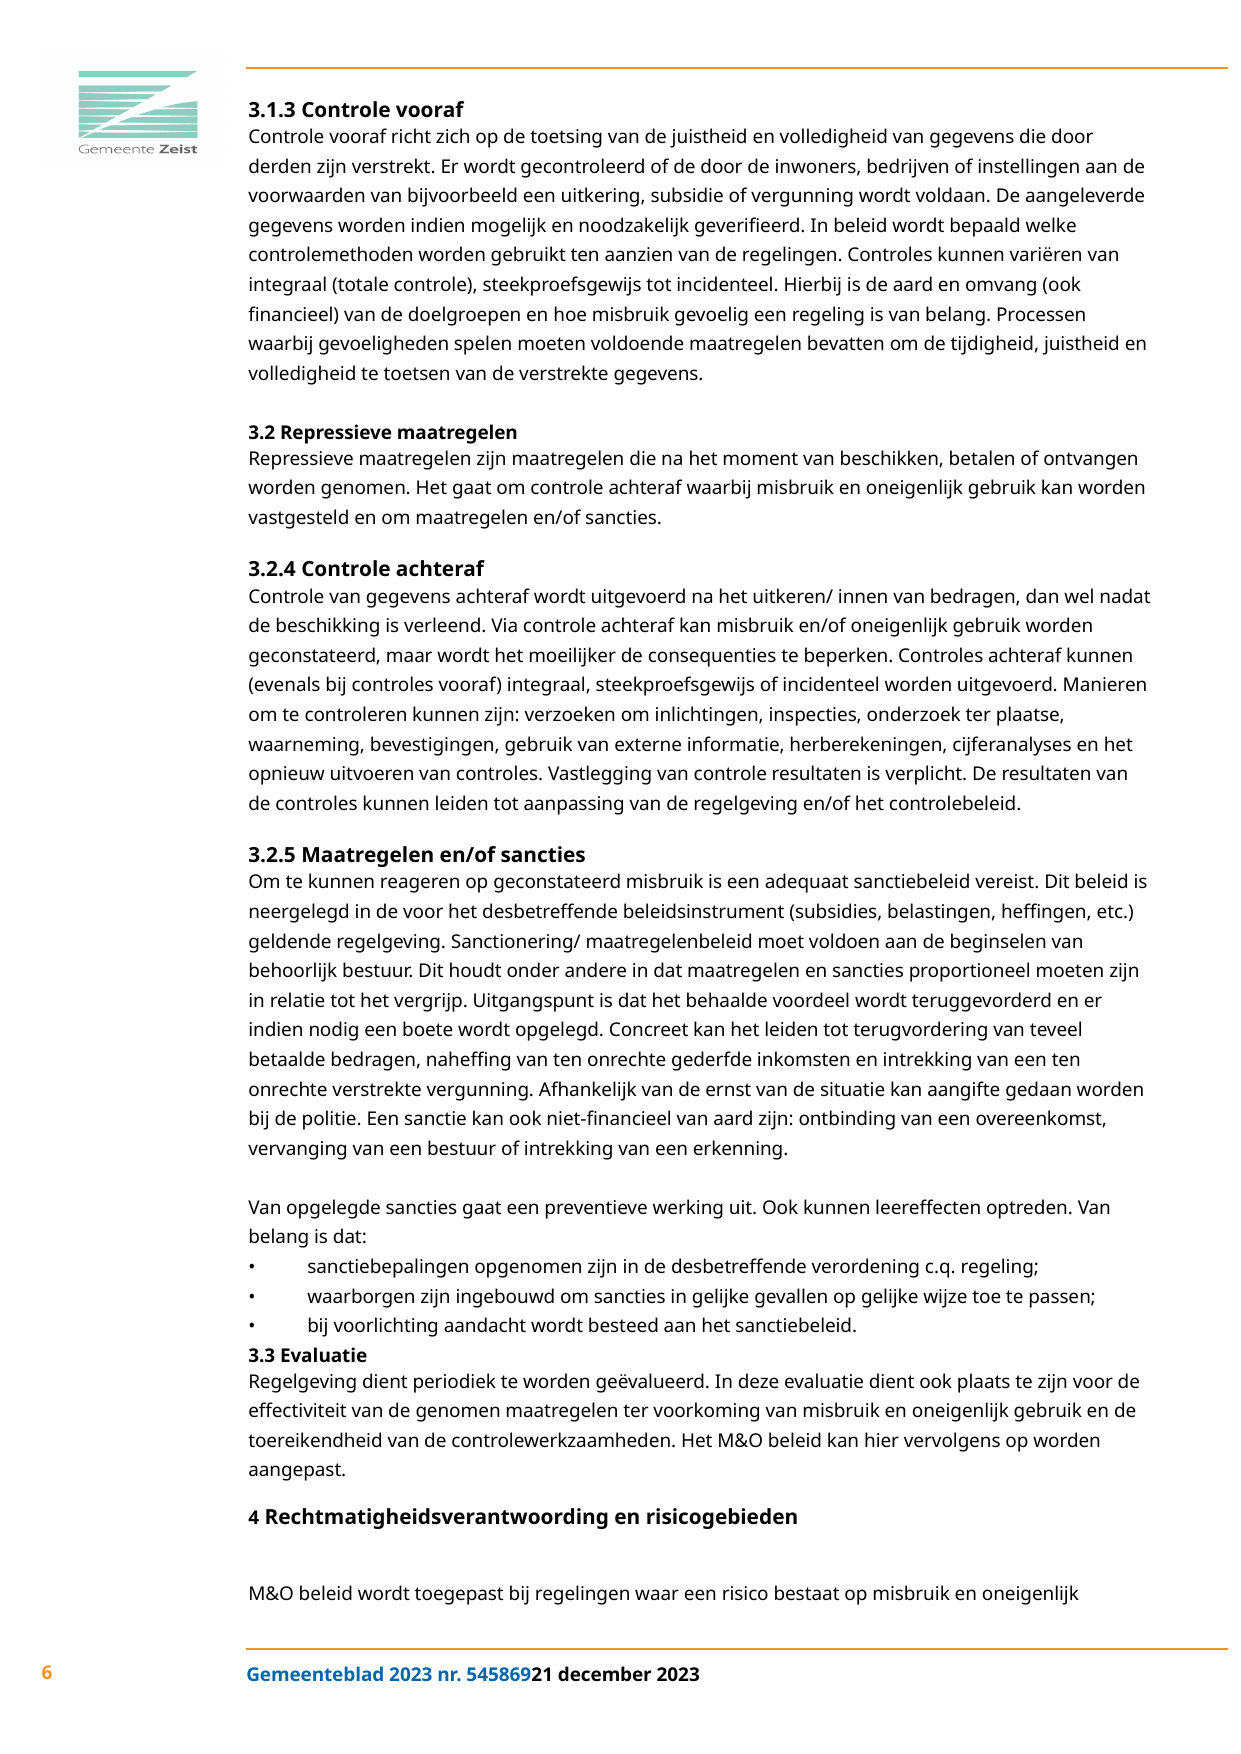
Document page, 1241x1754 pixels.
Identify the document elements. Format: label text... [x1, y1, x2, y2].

text Regelgeving dient periodiek te worden geëvalueerd. In deze evaluatie dient ook plaats te zijn voor de effectiviteit van de genomen maatregelen ter voorkoming van misbruik en oneigenlijk gebruik en de toereikendheid van de controlewerkzaamheden. Het M&O beleid kan hier vervolgens op worden aangepast. [248, 1368, 1152, 1482]
text 3.1.3 Controle vooraf [248, 95, 1152, 123]
text Om te kunnen reageren op geconstateerd misbruik is een adequaat sanctiebeleid vereist. Dit beleid is neergelegd in de voor het desbetreffende beleidsinstrument (subsidies, belastingen, heffingen, etc.) geldende regelgeving. Sanctionering/ maatregelenbeleid moet voldoen aan de beginselen van behoorlijk bestuur. Dit houdt onder andere in dat maatregelen en sancties proportioneel moeten zijn in relatie tot het vergrijp. Uitgangspunt is dat het behaalde voordeel wordt teruggevorderd en er indien nodig een boete wordt opgelegd. Concreet kan het leiden tot terugvordering van teveel betaalde bedragen, naheffing van ten onrechte gederfde inkomsten en intrekking van een ten onrechte verstrekte vergunning. Afhankelijk van de ernst van de situatie kan aangifte gedaan worden bij de politie. Een sanctie kan ook niet-financieel van aard zijn: ontbinding van een overeenkomst, vervanging van een bestuur of intrekking van een erkenning. [248, 869, 1152, 1161]
text 3.2 Repressieve maatregelen [248, 419, 1152, 445]
text 3.3 Evaluatie [248, 1342, 1152, 1368]
text Van opgelegde sancties gaat een preventieve werking uit. Ook kunnen leereffecten optreden. Van belang is dat: [248, 1194, 1152, 1249]
text 3.2.5 Maatregelen en/of sancties [248, 840, 1152, 869]
text 3.2.4 Controle achteraf [248, 554, 1152, 583]
text Repressieve maatregelen zijn maatregelen die na het moment van beschikken, betalen of ontvangen worden genomen. Het gaat om controle achteraf waarbij misbruik en oneigenlijk gebruik kan worden vastgesteld en om maatregelen en/of sancties. [248, 445, 1152, 530]
text 4 Rechtmatigheidsverantwoording en risicogebieden [248, 1502, 1152, 1531]
text Controle van gegevens achteraf wordt uitgevoerd na het uitkeren/ innen van bedragen, dan wel nadat de beschikking is verleend. Via controle achteraf kan misbruik en/of oneigenlijk gebruik worden geconstateerd, maar wordt het moeilijker de consequenties te beperken. Controles achteraf kunnen (evenals bij controles vooraf) integraal, steekproefsgewijs of incidenteel worden uitgevoerd. Manieren om te controleren kunnen zijn: verzoeken om inlichtingen, inspecties, onderzoek ter plaatse, waarneming, bevestigingen, gebruik van externe informatie, herberekeningen, cijferanalyses en het opnieuw uitvoeren van controles. Vastlegging van controle resultaten is verplicht. De resultaten van de controles kunnen leiden tot aanpassing van de regelgeving en/of het controlebeleid. [248, 583, 1152, 816]
list bij voorlichting aandacht wordt besteed aan het sanctiebeleid. [248, 1312, 1152, 1338]
list sanctiebepalingen opgenomen zijn in de desbetreffende verordening c.q. regeling; [248, 1253, 1152, 1279]
text M&O beleid wordt toegepast bij regelingen waar een risico bestaat op misbruik en oneigenlijk [248, 1580, 1152, 1606]
list waarborgen zijn ingebouwd om sancties in gelijke gevallen op gelijke wijze toe te passen; [248, 1283, 1152, 1309]
text Controle vooraf richt zich op de toetsing van de juistheid en volledigheid van gegevens die door derden zijn verstrekt. Er wordt gecontroleerd of de door de inwoners, bedrijven of instellingen aan de voorwaarden van bijvoorbeeld een uitkering, subsidie of vergunning wordt voldaan. De aangeleverde gegevens worden indien mogelijk en noodzakelijk geverifieerd. In beleid wordt bepaald welke controlemethoden worden gebruikt ten aanzien van de regelingen. Controles kunnen variëren van integraal (totale controle), steekproefsgewijs tot incidenteel. Hierbij is de aard en omvang (ook financieel) van de doelgroepen en hoe misbruik gevoelig een regeling is van belang. Processen waarbij gevoeligheden spelen moeten voldoende maatregelen bevatten om de tijdigheid, juistheid en volledigheid te toetsen van de verstrekte gegevens. [248, 123, 1152, 386]
picture [41, 47, 231, 172]
